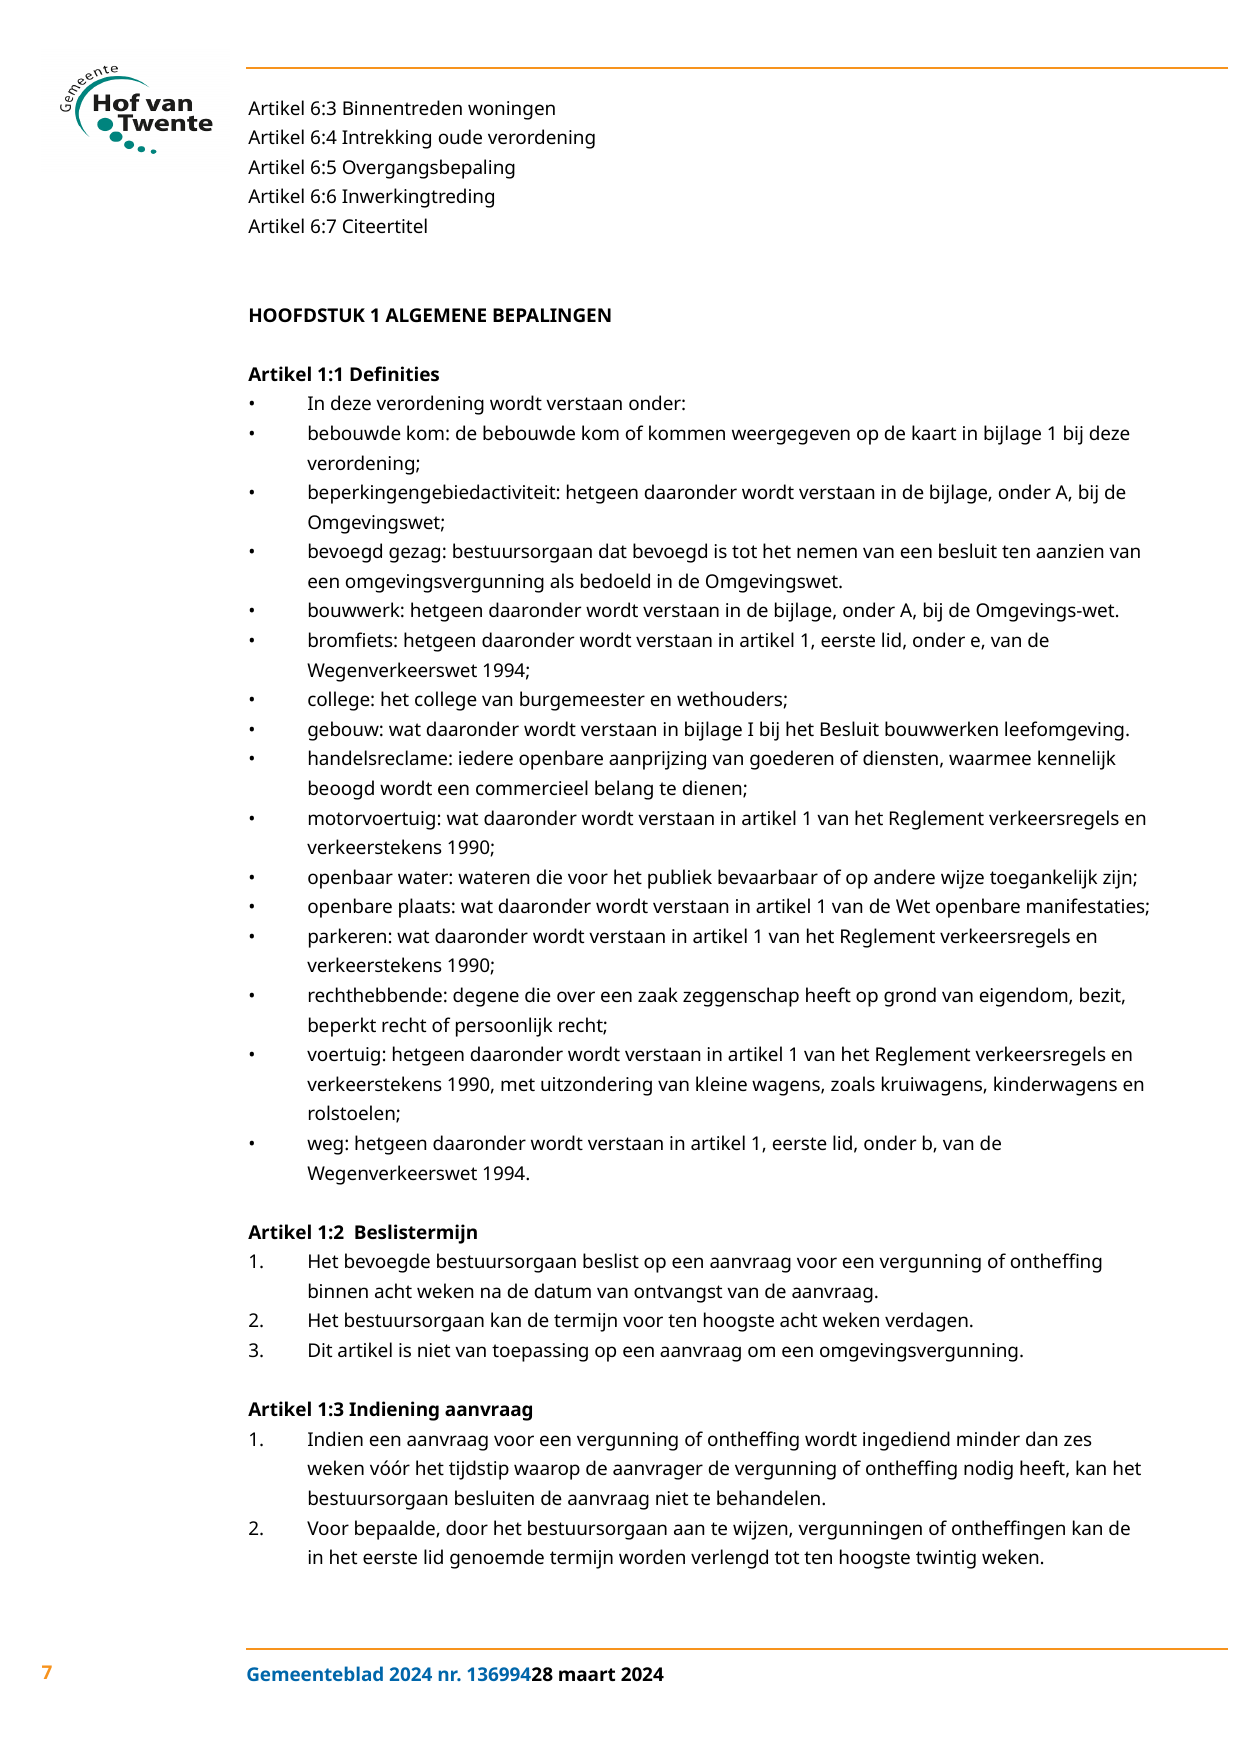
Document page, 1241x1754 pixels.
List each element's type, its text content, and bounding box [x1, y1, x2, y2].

list rechthebbende: degene die over een zaak zeggenschap heeft op grond van eigendom, bezit, beperkt recht of persoonlijk recht; [248, 982, 1152, 1038]
list weg: hetgeen daaronder wordt verstaan in artikel 1, eerste lid, onder b, van de Wegenverkeerswet 1994. [248, 1130, 1152, 1186]
list bouwwerk: hetgeen daaronder wordt verstaan in de bijlage, onder A, bij de Omgevings-wet. [248, 598, 1152, 623]
list parkeren: wat daaronder wordt verstaan in artikel 1 van het Reglement verkeersregels en verkeerstekens 1990; [248, 923, 1152, 978]
text Artikel 6:5 Overgangsbepaling [248, 154, 1152, 180]
text Artikel 6:3 Binnentreden woningen [248, 95, 1152, 121]
text Artikel 1:3 Indiening aanvraag [248, 1396, 1152, 1422]
text Artikel 6:7 Citeertitel [248, 213, 1152, 239]
list beperkingengebiedactiviteit: hetgeen daaronder wordt verstaan in de bijlage, onder A, bij de Omgevingswet; [248, 479, 1152, 535]
list handelsreclame: iedere openbare aanprijzing van goederen of diensten, waarmee kennelijk beoogd wordt een commercieel belang te dienen; [248, 746, 1152, 801]
list college: het college van burgemeester en wethouders; [248, 686, 1152, 712]
list openbare plaats: wat daaronder wordt verstaan in artikel 1 van de Wet openbare manifestaties; [248, 893, 1152, 919]
list openbaar water: wateren die voor het publiek bevaarbaar of op andere wijze toegankelijk zijn; [248, 864, 1152, 890]
list In deze verordening wordt verstaan onder: [248, 391, 1152, 416]
list bromfiets: hetgeen daaronder wordt verstaan in artikel 1, eerste lid, onder e, van de Wegenverkeerswet 1994; [248, 627, 1152, 683]
list voertuig: hetgeen daaronder wordt verstaan in artikel 1 van het Reglement verkeersregels en verkeerstekens 1990, met uitzondering van kleine wagens, zoals kruiwagens, kinderwagens en rolstoelen; [248, 1041, 1152, 1126]
text Artikel 6:4 Intrekking oude verordening [248, 124, 1152, 150]
list bevoegd gezag: bestuursorgaan dat bevoegd is tot het nemen van een besluit ten aanzien van een omgevingsvergunning als bedoeld in de Omgevingswet. [248, 538, 1152, 594]
list Indien een aanvraag voor een vergunning of ontheffing wordt ingediend minder dan zes weken vóór het tijdstip waarop de aanvrager de vergunning of ontheffing nodig heeft, kan het bestuursorgaan besluiten de aanvraag niet te behandelen. [248, 1426, 1152, 1511]
text Artikel 6:6 Inwerkingtreding [248, 183, 1152, 209]
list gebouw: wat daaronder wordt verstaan in bijlage I bij het Besluit bouwwerken leefomgeving. [248, 716, 1152, 742]
text Artikel 1:1 Definities [248, 361, 1152, 387]
list motorvoertuig: wat daaronder wordt verstaan in artikel 1 van het Reglement verkeersregels en verkeerstekens 1990; [248, 805, 1152, 860]
picture [41, 47, 231, 172]
list Dit artikel is niet van toepassing op een aanvraag om een omgevingsvergunning. [248, 1337, 1152, 1363]
list Voor bepaalde, door het bestuursorgaan aan te wijzen, vergunningen of ontheffingen kan de in het eerste lid genoemde termijn worden verlengd tot ten hoogste twintig weken. [248, 1515, 1152, 1570]
text Artikel 1:2 Beslistermijn [248, 1219, 1152, 1245]
text HOOFDSTUK 1 ALGEMENE BEPALINGEN [248, 302, 1152, 328]
list Het bevoegde bestuursorgaan beslist op een aanvraag voor een vergunning of ontheffing binnen acht weken na de datum van ontvangst van de aanvraag. [248, 1248, 1152, 1304]
list Het bestuursorgaan kan de termijn voor ten hoogste acht weken verdagen. [248, 1308, 1152, 1333]
list bebouwde kom: de bebouwde kom of kommen weergegeven op de kaart in bijlage 1 bij deze verordening; [248, 420, 1152, 476]
